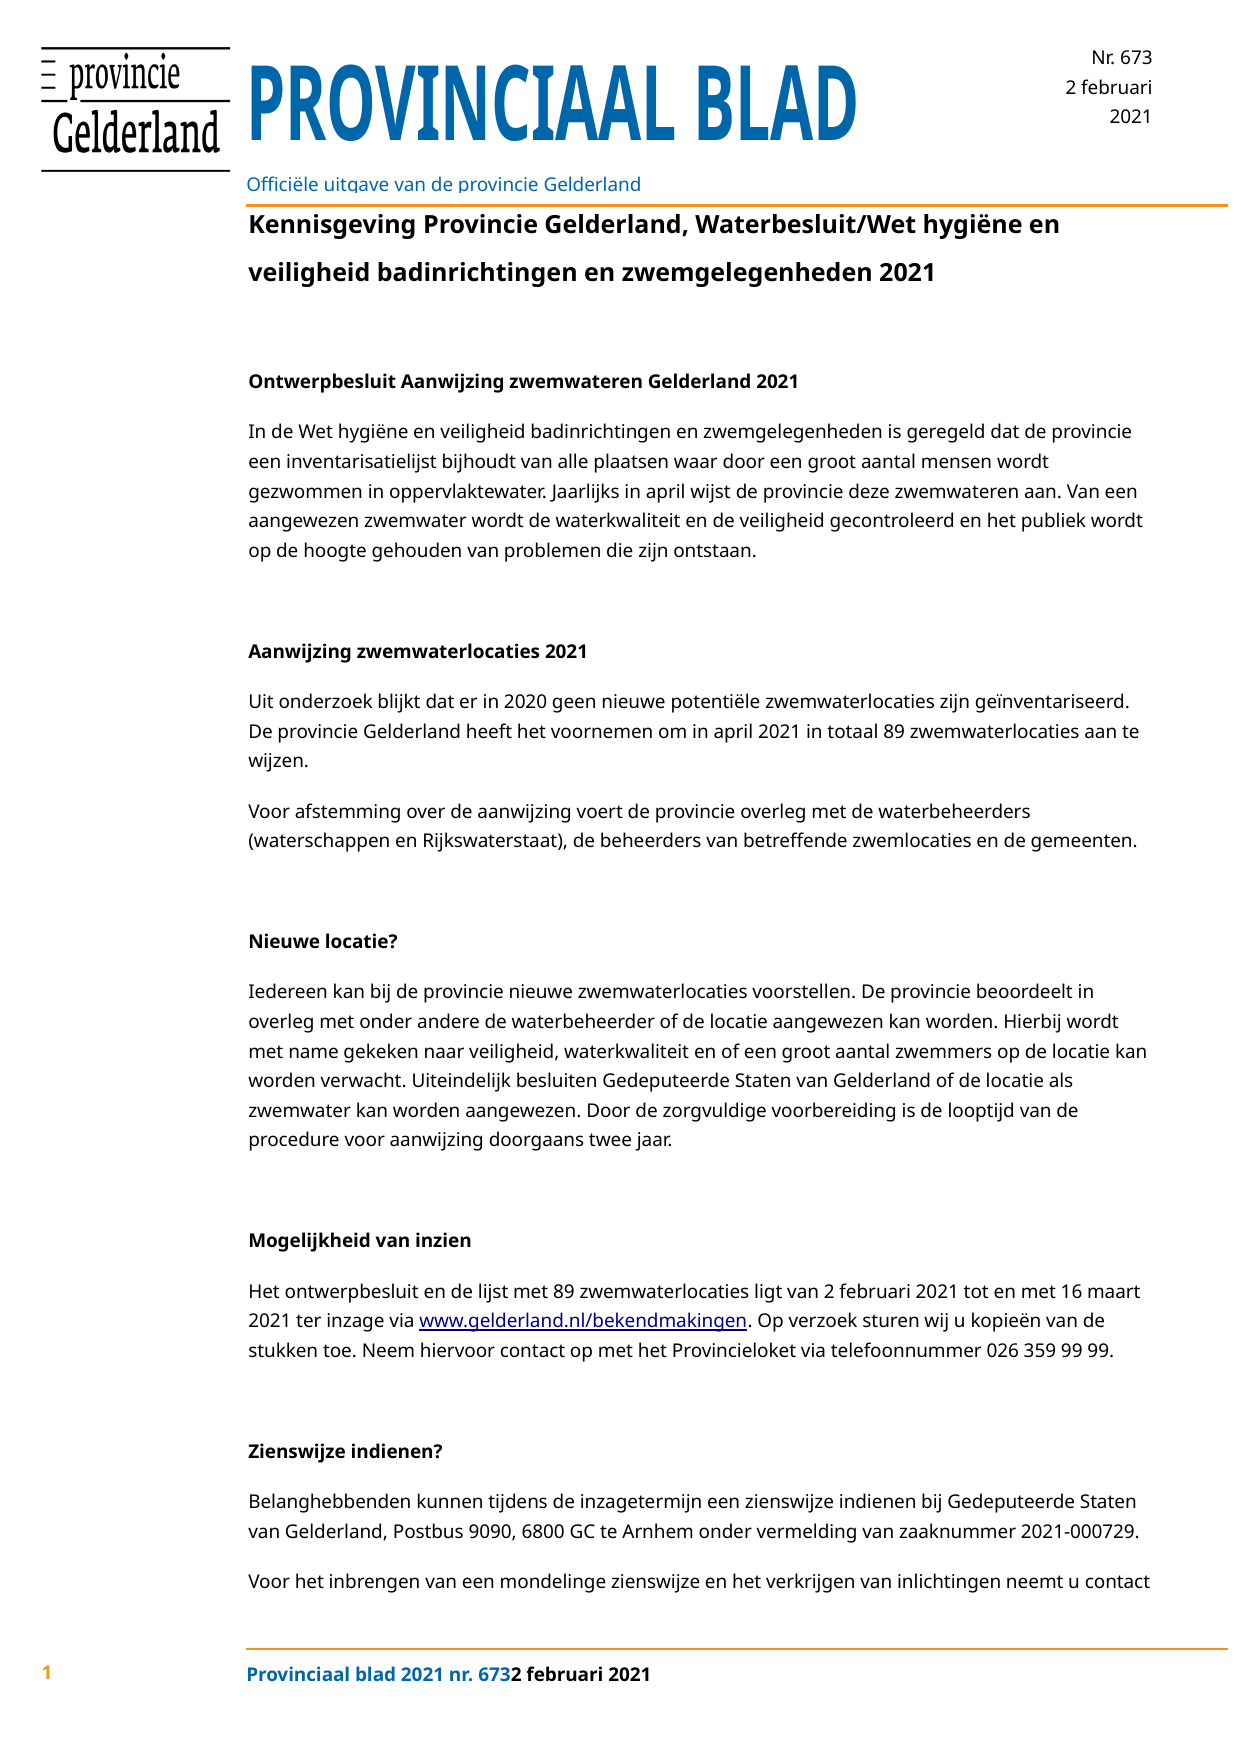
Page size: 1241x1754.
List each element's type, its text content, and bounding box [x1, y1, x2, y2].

text Uit onderzoek blijkt dat er in 2020 geen nieuwe potentiële zwemwaterlocaties zijn geïnventariseerd. De provincie Gelderland heeft het voornemen om in april 2021 in totaal 89 zwemwaterlocaties aan te wijzen. [248, 688, 1152, 773]
text Nieuwe locatie? [248, 928, 1152, 954]
text Voor afstemming over de aanwijzing voert de provincie overleg met de waterbeheerders (waterschappen en Rijkswaterstaat), de beheerders van betreffende zwemlocaties en de gemeenten. [248, 798, 1152, 853]
text Belanghebbenden kunnen tijdens de inzagetermijn een zienswijze indienen bij Gedeputeerde Staten van Gelderland, Postbus 9090, 6800 GC te Arnhem onder vermelding van zaaknummer 2021-000729. [248, 1488, 1152, 1544]
picture [41, 47, 231, 172]
text In de Wet hygiëne en veiligheid badinrichtingen en zwemgelegenheden is geregeld dat de provincie een inventarisatielijst bijhoudt van alle plaatsen waar door een groot aantal mensen wordt gezwommen in oppervlaktewater. Jaarlijks in april wijst de provincie deze zwemwateren aan. Van een aangewezen zwemwater wordt de waterkwaliteit en de veiligheid gecontroleerd en het publiek wordt op de hoogte gehouden van problemen die zijn ontstaan. [248, 419, 1152, 563]
text Het ontwerpbesluit en de lijst met 89 zwemwaterlocaties ligt van 2 februari 2021 tot en met 16 maart 2021 ter inzage via www.gelderland.nl/bekendmakingen. Op verzoek sturen wij u kopieën van de stukken toe. Neem hiervoor contact op met het Provincieloket via telefoonnummer 026 359 99 99. [248, 1278, 1152, 1363]
text Aanwijzing zwemwaterlocaties 2021 [248, 638, 1152, 664]
text Voor het inbrengen van een mondelinge zienswijze en het verkrijgen van inlichtingen neemt u contact [248, 1568, 1152, 1594]
text Ontwerpbesluit Aanwijzing zwemwateren Gelderland 2021 [248, 368, 1152, 394]
text Mogelijkheid van inzien [248, 1227, 1152, 1253]
text Kennisgeving Provincie Gelderland, Waterbesluit/Wet hygiëne en veiligheid badinrichtingen en zwemgelegenheden 2021 [248, 207, 1152, 288]
text Iedereen kan bij de provincie nieuwe zwemwaterlocaties voorstellen. De provincie beoordeelt in overleg met onder andere de waterbeheerder of de locatie aangewezen kan worden. Hierbij wordt met name gekeken naar veiligheid, waterkwaliteit en of een groot aantal zwemmers op de locatie kan worden verwacht. Uiteindelijk besluiten Gedeputeerde Staten van Gelderland of de locatie als zwemwater kan worden aangewezen. Door de zorgvuldige voorbereiding is de looptijd van de procedure voor aanwijzing doorgaans twee jaar. [248, 979, 1152, 1152]
text Zienswijze indienen? [248, 1438, 1152, 1464]
